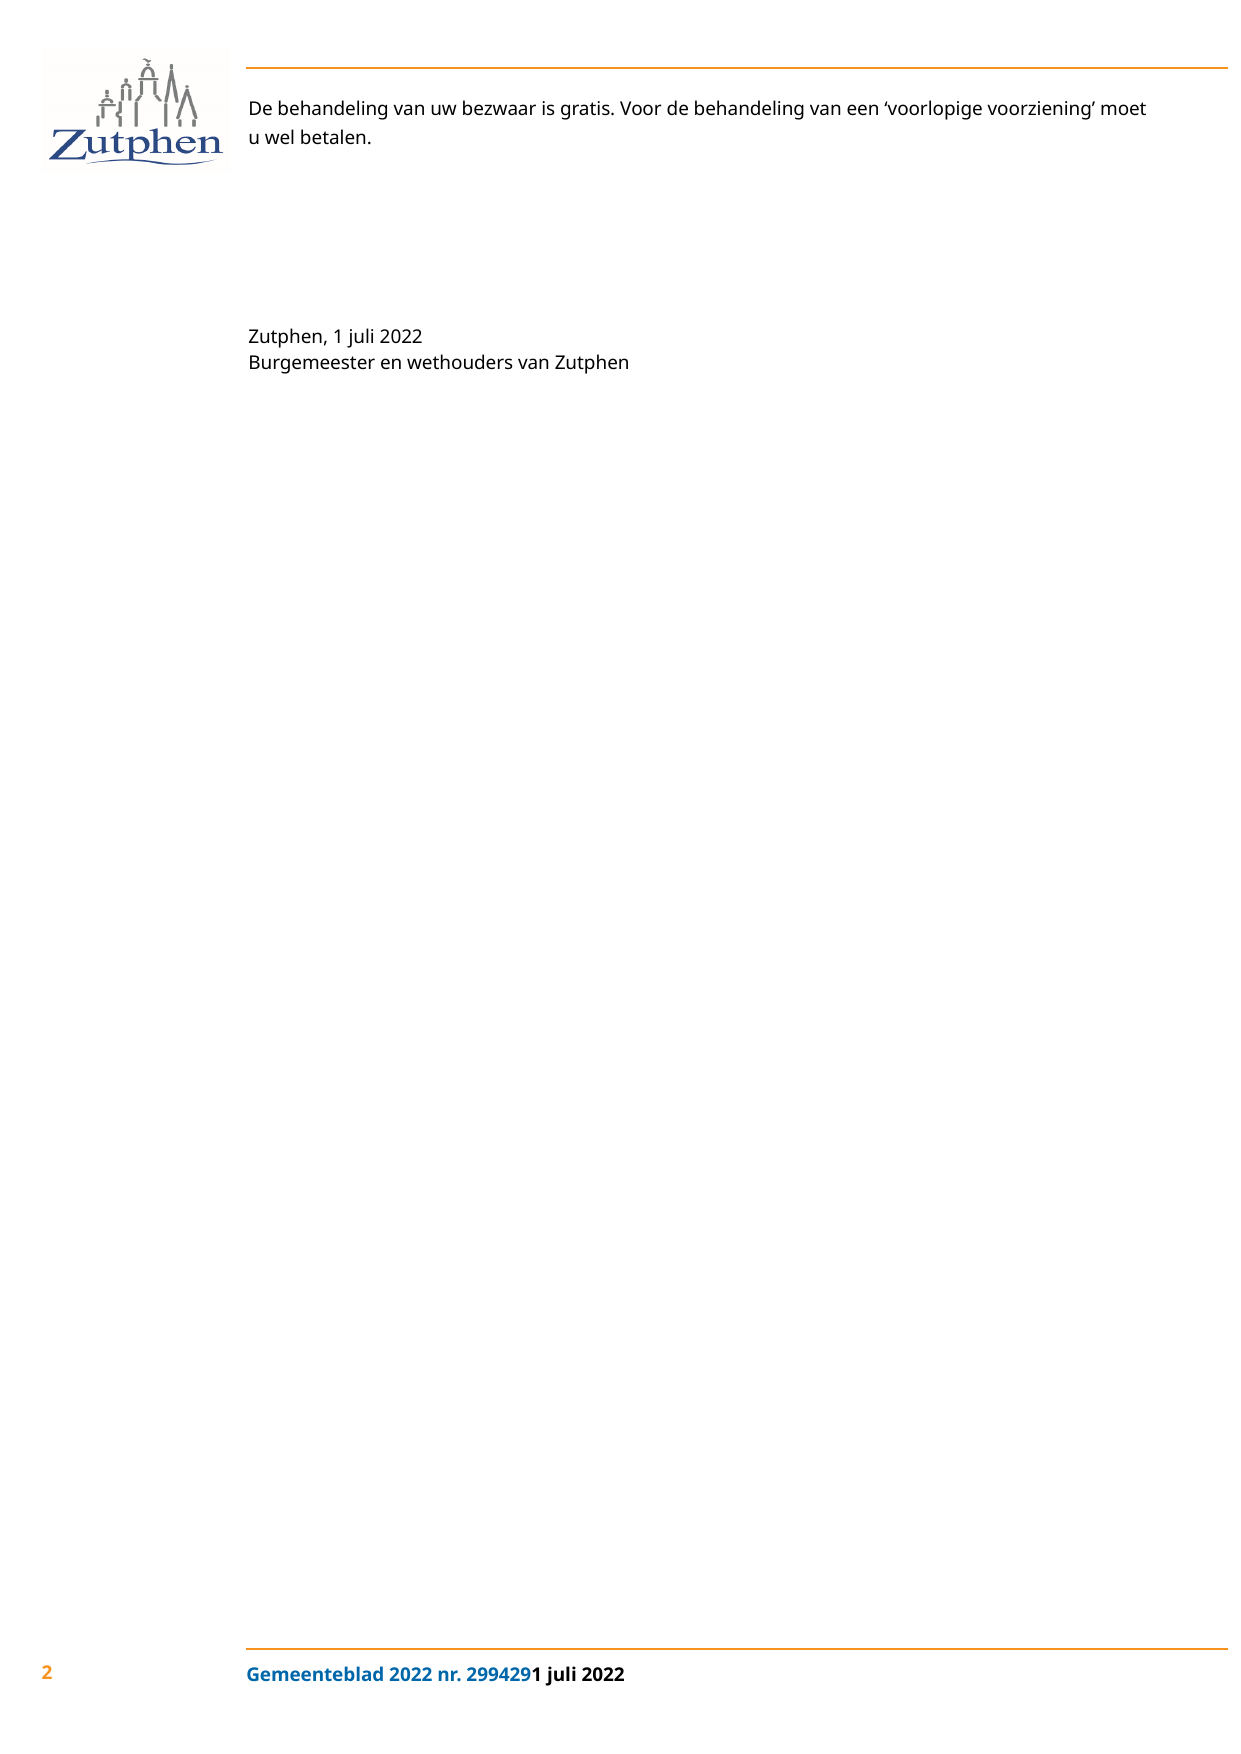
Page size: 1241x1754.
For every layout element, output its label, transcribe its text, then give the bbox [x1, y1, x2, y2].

text Burgemeester en wethouders van Zutphen [248, 349, 1152, 375]
picture [41, 47, 231, 172]
text De behandeling van uw bezwaar is gratis. Voor de behandeling van een ‘voorlopige voorziening’ moet u wel betalen. [248, 95, 1152, 150]
text Zutphen, 1 juli 2022 [248, 323, 1152, 349]
